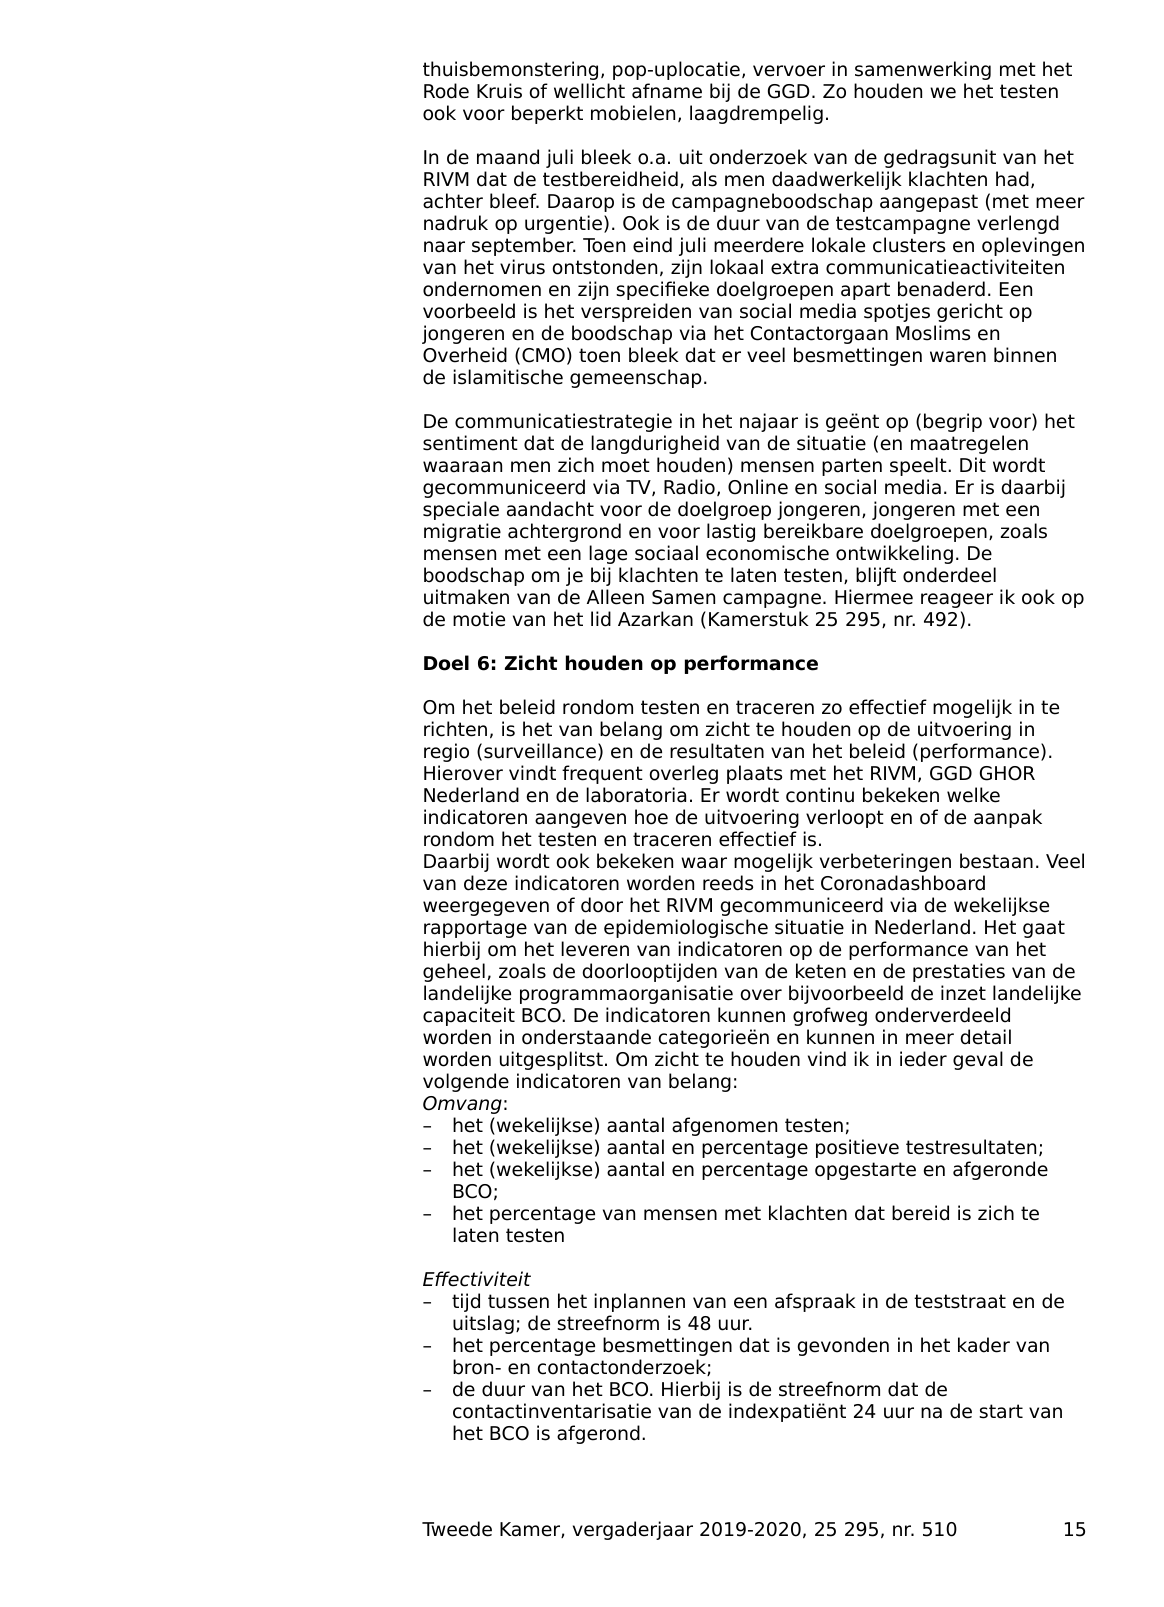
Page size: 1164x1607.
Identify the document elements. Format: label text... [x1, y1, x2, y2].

text – het (wekelijkse) aantal en percentage positieve testresultaten; [422, 1137, 1087, 1159]
text Daarbij wordt ook bekeken waar mogelijk verbeteringen bestaan. Veel van deze indicatoren worden reeds in het Coronadashboard weergegeven of door het RIVM gecommuniceerd via de wekelijkse rapportage van de epidemiologische situatie in Nederland. Het gaat hierbij om het leveren van indicatoren op de performance van het geheel, zoals de doorlooptijden van de keten en de prestaties van de landelijke programmaorganisatie over bijvoorbeeld de inzet landelijke capaciteit BCO. De indicatoren kunnen grofweg onderverdeeld worden in onderstaande categorieën en kunnen in meer detail worden uitgesplitst. Om zicht te houden vind ik in ieder geval de volgende indicatoren van belang: [422, 851, 1087, 1093]
text Om het beleid rondom testen en traceren zo effectief mogelijk in te richten, is het van belang om zicht te houden op de uitvoering in regio (surveillance) en de resultaten van het beleid (performance). Hierover vindt frequent overleg plaats met het RIVM, GGD GHOR Nederland en de laboratoria. Er wordt continu bekeken welke indicatoren aangeven hoe de uitvoering verloopt en of de aanpak rondom het testen en traceren effectief is. [422, 697, 1087, 851]
text De communicatiestrategie in het najaar is geënt op (begrip voor) het sentiment dat de langdurigheid van de situatie (en maatregelen waaraan men zich moet houden) mensen parten speelt. Dit wordt gecommuniceerd via TV, Radio, Online en social media. Er is daarbij speciale aandacht voor de doelgroep jongeren, jongeren met een migratie achtergrond en voor lastig bereikbare doelgroepen, zoals mensen met een lage sociaal economische ontwikkeling. De boodschap om je bij klachten te laten testen, blijft onderdeel uitmaken van de Alleen Samen campagne. Hiermee reageer ik ook op de motie van het lid Azarkan (Kamerstuk 25 295, nr. 492). [422, 411, 1087, 631]
text Omvang: [422, 1093, 1087, 1115]
text – de duur van het BCO. Hierbij is de streefnorm dat de contactinventarisatie van de indexpatiënt 24 uur na de start van het BCO is afgerond. [422, 1379, 1087, 1445]
text – tijd tussen het inplannen van een afspraak in de teststraat en de uitslag; de streefnorm is 48 uur. [422, 1291, 1087, 1335]
text – het percentage besmettingen dat is gevonden in het kader van bron- en contactonderzoek; [422, 1335, 1087, 1379]
text In de maand juli bleek o.a. uit onderzoek van de gedragsunit van het RIVM dat de testbereidheid, als men daadwerkelijk klachten had, achter bleef. Daarop is de campagneboodschap aangepast (met meer nadruk op urgentie). Ook is de duur van de testcampagne verlengd naar september. Toen eind juli meerdere lokale clusters en oplevingen van het virus ontstonden, zijn lokaal extra communicatieactiviteiten ondernomen en zijn specifieke doelgroepen apart benaderd. Een voorbeeld is het verspreiden van social media spotjes gericht op jongeren en de boodschap via het Contactorgaan Moslims en Overheid (CMO) toen bleek dat er veel besmettingen waren binnen de islamitische gemeenschap. [422, 147, 1087, 389]
subtitle Doel 6: Zicht houden op performance [422, 653, 1087, 675]
text – het (wekelijkse) aantal afgenomen testen; [422, 1115, 1087, 1137]
text – het percentage van mensen met klachten dat bereid is zich te laten testen [422, 1203, 1087, 1247]
text – het (wekelijkse) aantal en percentage opgestarte en afgeronde BCO; [422, 1159, 1087, 1203]
subtitle Effectiviteit [422, 1269, 1087, 1291]
text thuisbemonstering, pop-uplocatie, vervoer in samenwerking met het Rode Kruis of wellicht afname bij de GGD. Zo houden we het testen ook voor beperkt mobielen, laagdrempelig. [422, 59, 1087, 125]
